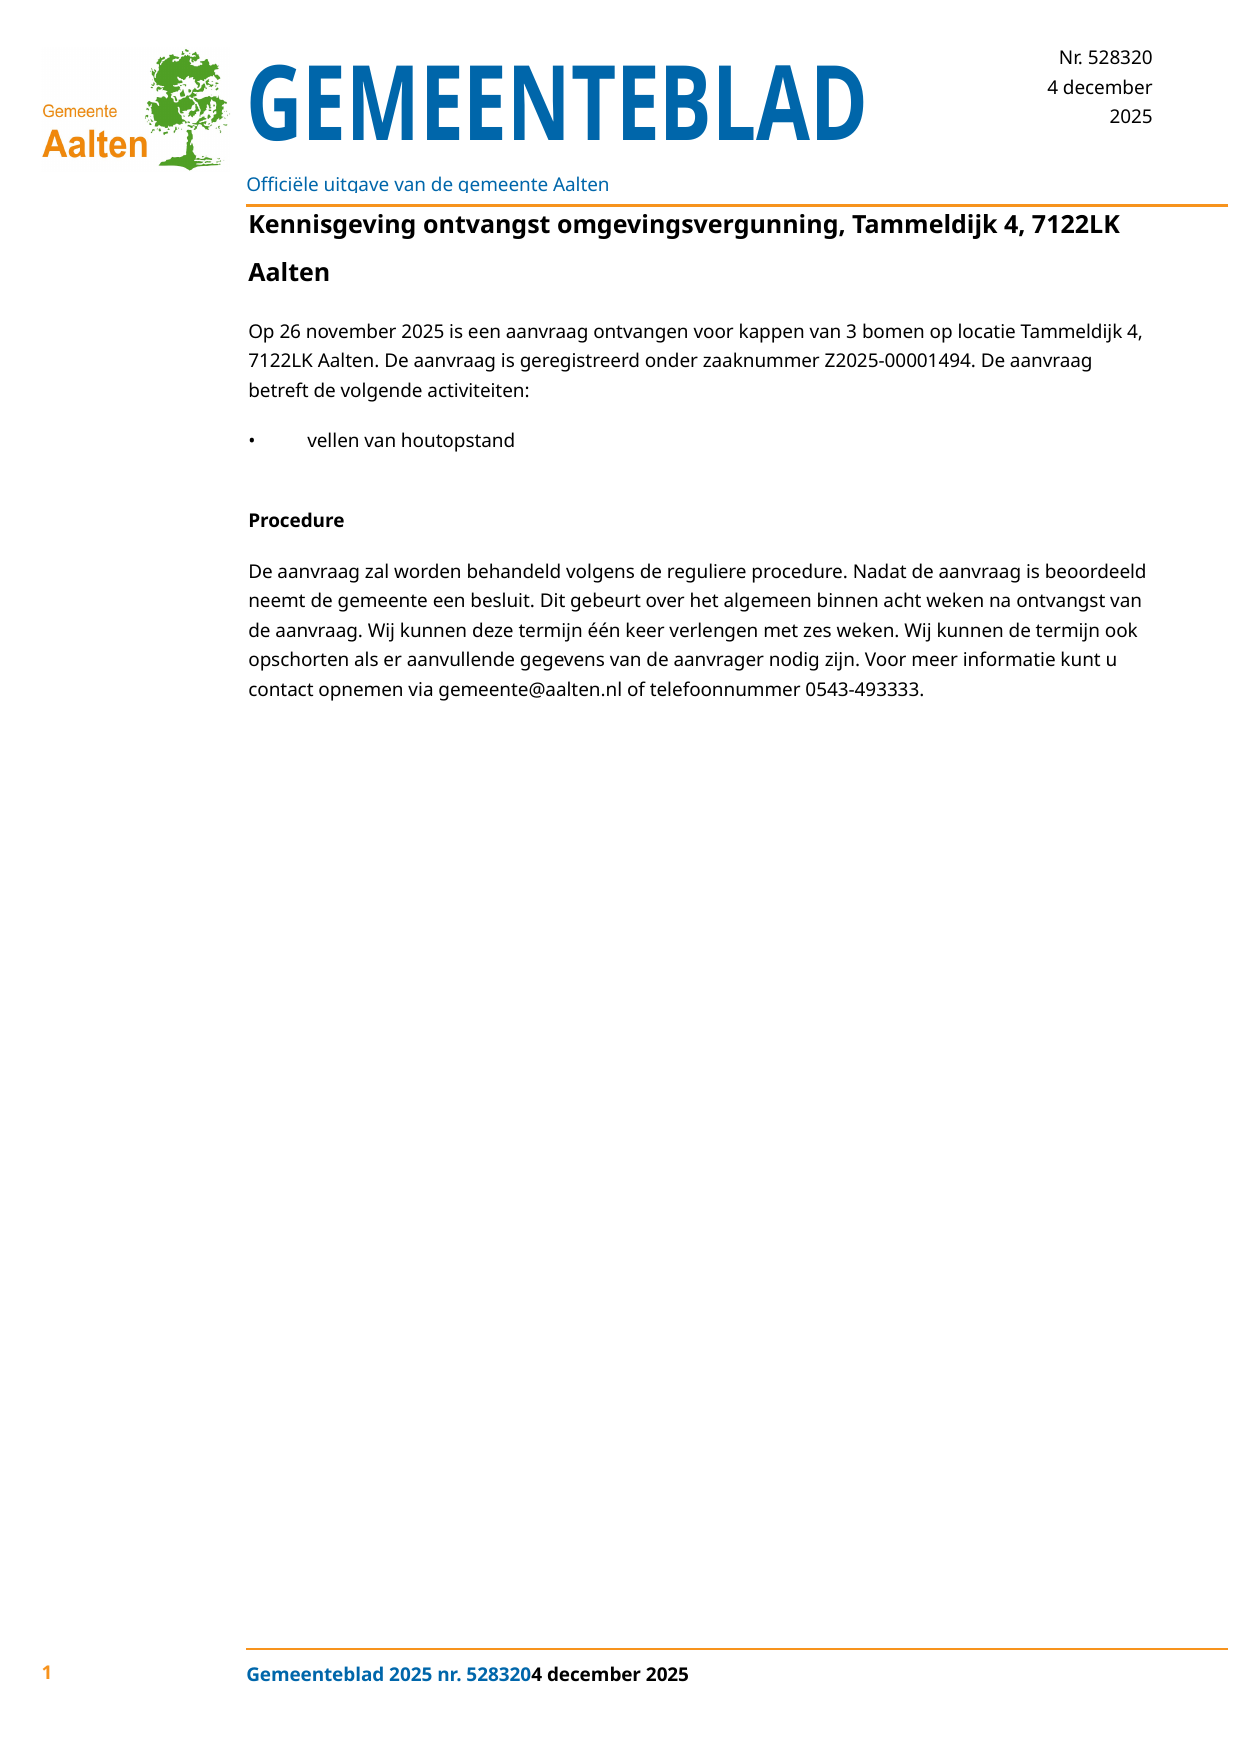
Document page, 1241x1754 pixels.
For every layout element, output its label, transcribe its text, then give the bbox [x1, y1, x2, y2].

picture [41, 47, 231, 172]
list vellen van houtopstand [248, 427, 1152, 453]
text Op 26 november 2025 is een aanvraag ontvangen voor kappen van 3 bomen op locatie Tammeldijk 4, 7122LK Aalten. De aanvraag is geregistreerd onder zaaknummer Z2025-00001494. De aanvraag betreft de volgende activiteiten: [248, 318, 1152, 403]
text Procedure [248, 507, 1152, 533]
text De aanvraag zal worden behandeld volgens de reguliere procedure. Nadat de aanvraag is beoordeeld neemt de gemeente een besluit. Dit gebeurt over het algemeen binnen acht weken na ontvangst van de aanvraag. Wij kunnen deze termijn één keer verlengen met zes weken. Wij kunnen de termijn ook opschorten als er aanvullende gegevens van de aanvrager nodig zijn. Voor meer informatie kunt u contact opnemen via gemeente@aalten.nl of telefoonnummer 0543-493333. [248, 558, 1152, 702]
text Kennisgeving ontvangst omgevingsvergunning, Tammeldijk 4, 7122LK Aalten [248, 207, 1152, 288]
